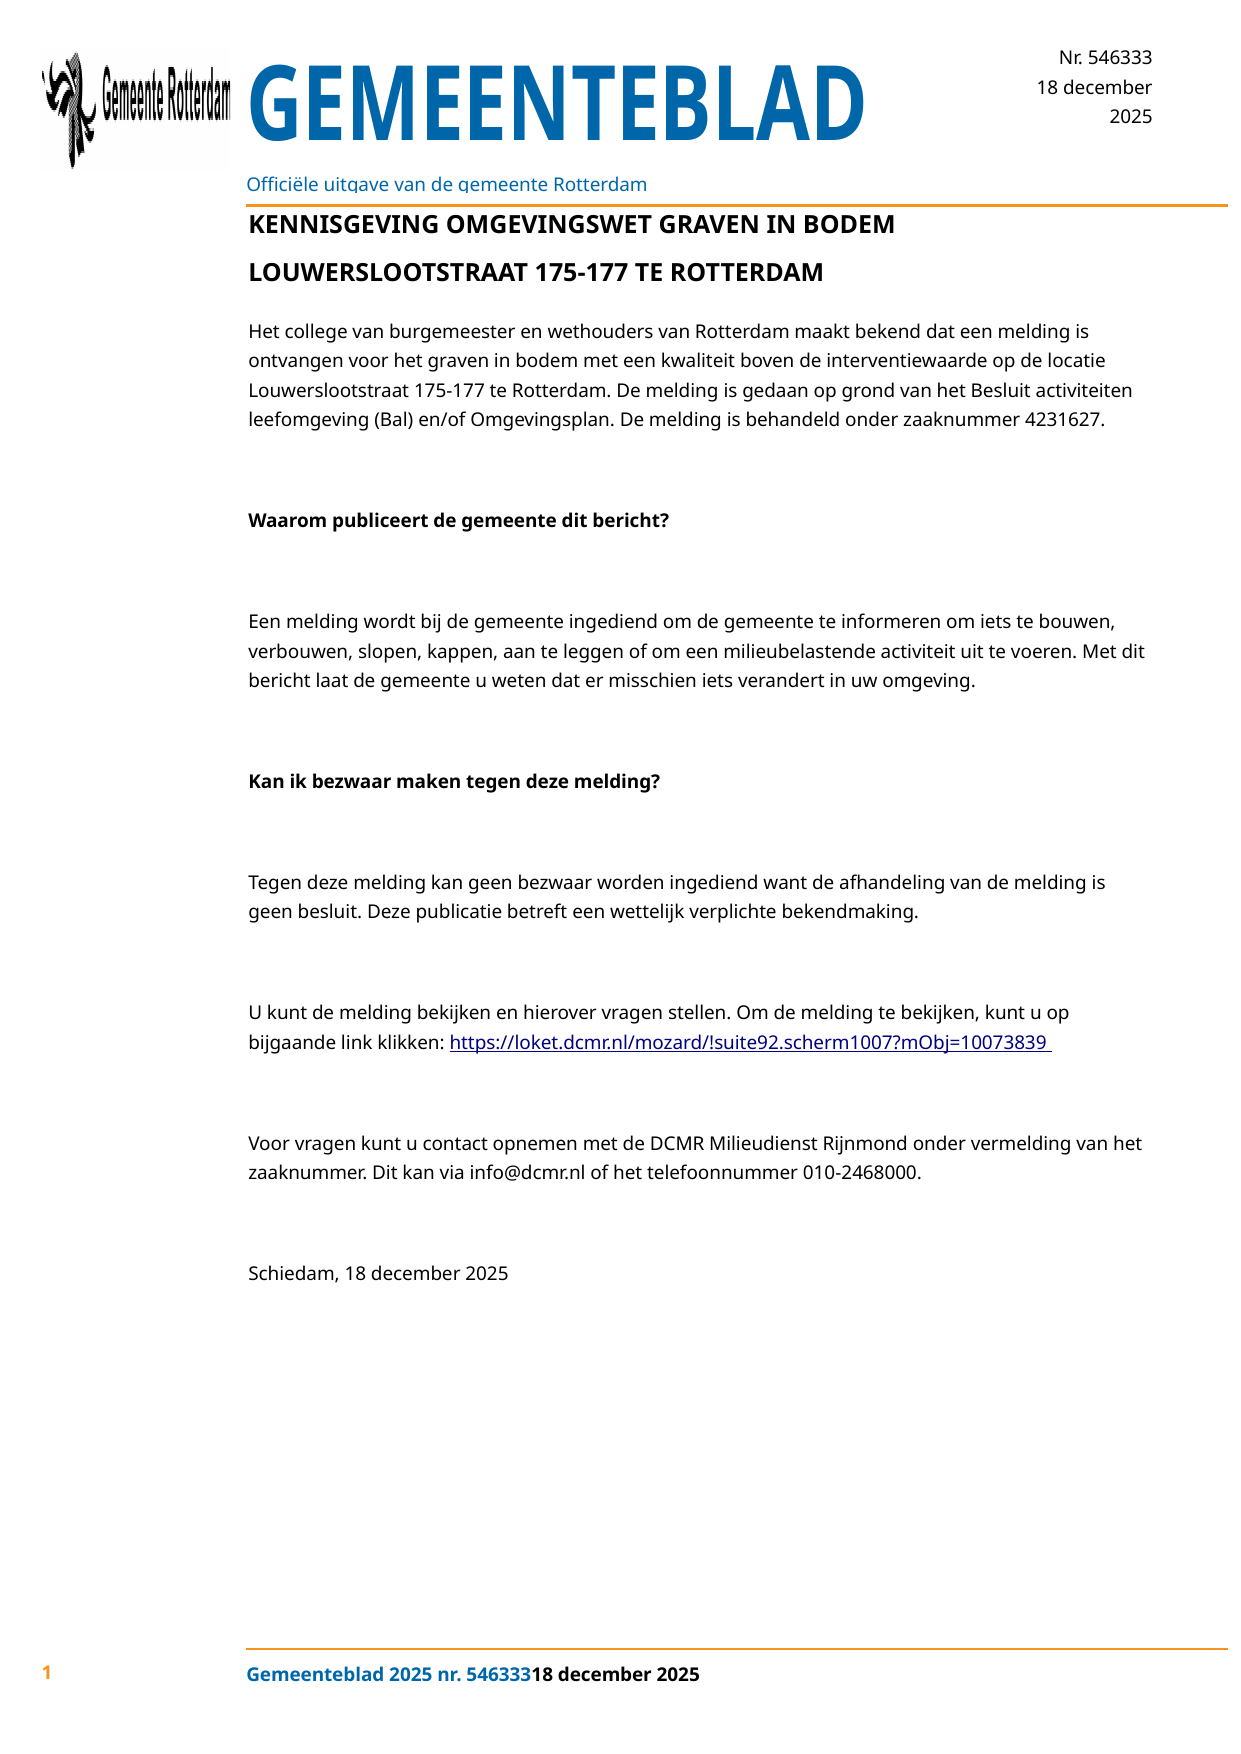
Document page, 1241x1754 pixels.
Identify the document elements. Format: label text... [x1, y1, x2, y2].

text Waarom publiceert de gemeente dit bericht? [248, 507, 1152, 533]
text Schiedam, 18 december 2025 [248, 1260, 1152, 1286]
text U kunt de melding bekijken en hierover vragen stellen. Om de melding te bekijken, kunt u op bijgaande link klikken: https://loket.dcmr.nl/mozard/!suite92.scherm1007?mObj=10073839 [248, 999, 1152, 1055]
text Voor vragen kunt u contact opnemen met de DCMR Milieudienst Rijnmond onder vermelding van het zaaknummer. Dit kan via info@dcmr.nl of het telefoonnummer 010‑2468000. [248, 1130, 1152, 1185]
text KENNISGEVING OMGEVINGSWET GRAVEN IN BODEM LOUWERSLOOTSTRAAT 175-177 TE ROTTERDAM [248, 207, 1152, 288]
text Kan ik bezwaar maken tegen deze melding? [248, 768, 1152, 794]
text Tegen deze melding kan geen bezwaar worden ingediend want de afhandeling van de melding is geen besluit. Deze publicatie betreft een wettelijk verplichte bekendmaking. [248, 869, 1152, 924]
picture [41, 47, 231, 172]
text Een melding wordt bij de gemeente ingediend om de gemeente te informeren om iets te bouwen, verbouwen, slopen, kappen, aan te leggen of om een milieubelastende activiteit uit te voeren. Met dit bericht laat de gemeente u weten dat er misschien iets verandert in uw omgeving. [248, 608, 1152, 693]
text Het college van burgemeester en wethouders van Rotterdam maakt bekend dat een melding is ontvangen voor het graven in bodem met een kwaliteit boven de interventiewaarde op de locatie Louwerslootstraat 175-177 te Rotterdam. De melding is gedaan op grond van het Besluit activiteiten leefomgeving (Bal) en/of Omgevingsplan. De melding is behandeld onder zaaknummer 4231627. [248, 318, 1152, 432]
